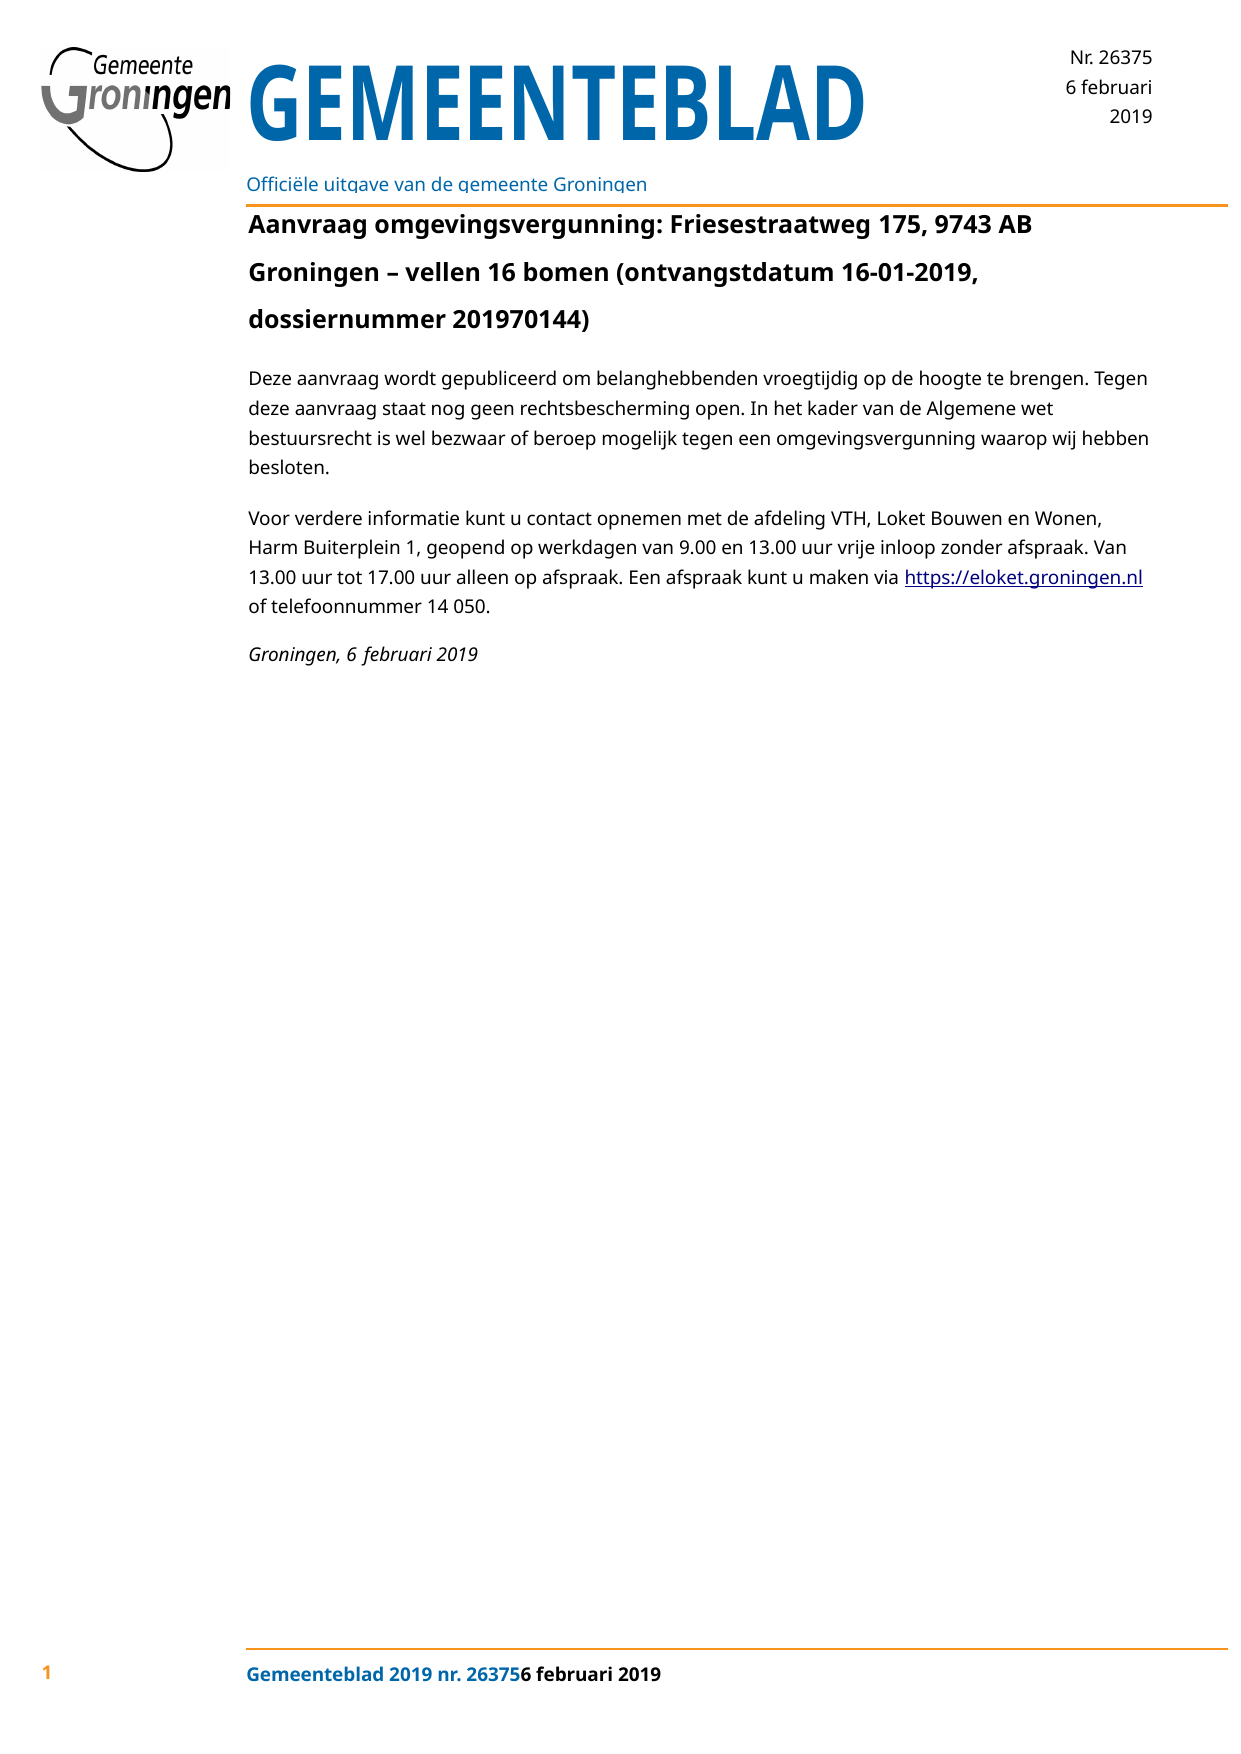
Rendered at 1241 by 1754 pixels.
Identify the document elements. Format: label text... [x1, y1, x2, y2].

text Deze aanvraag wordt gepubliceerd om belanghebbenden vroegtijdig op de hoogte te brengen. Tegen deze aanvraag staat nog geen rechtsbescherming open. In het kader van de Algemene wet bestuursrecht is wel bezwaar of beroep mogelijk tegen een omgevingsvergunning waarop wij hebben besloten. [248, 366, 1152, 480]
picture [41, 47, 231, 172]
text Aanvraag omgevingsvergunning: Friesestraatweg 175, 9743 AB Groningen – vellen 16 bomen (ontvangstdatum 16-01-2019, dossiernummer 201970144) [248, 207, 1152, 336]
text Voor verdere informatie kunt u contact opnemen met de afdeling VTH, Loket Bouwen en Wonen, Harm Buiterplein 1, geopend op werkdagen van 9.00 en 13.00 uur vrije inloop zonder afspraak. Van 13.00 uur tot 17.00 uur alleen op afspraak. Een afspraak kunt u maken via https://eloket.groningen.nl of telefoonnummer 14 050. [248, 505, 1152, 619]
text Groningen, 6 februari 2019 [248, 641, 1152, 667]
